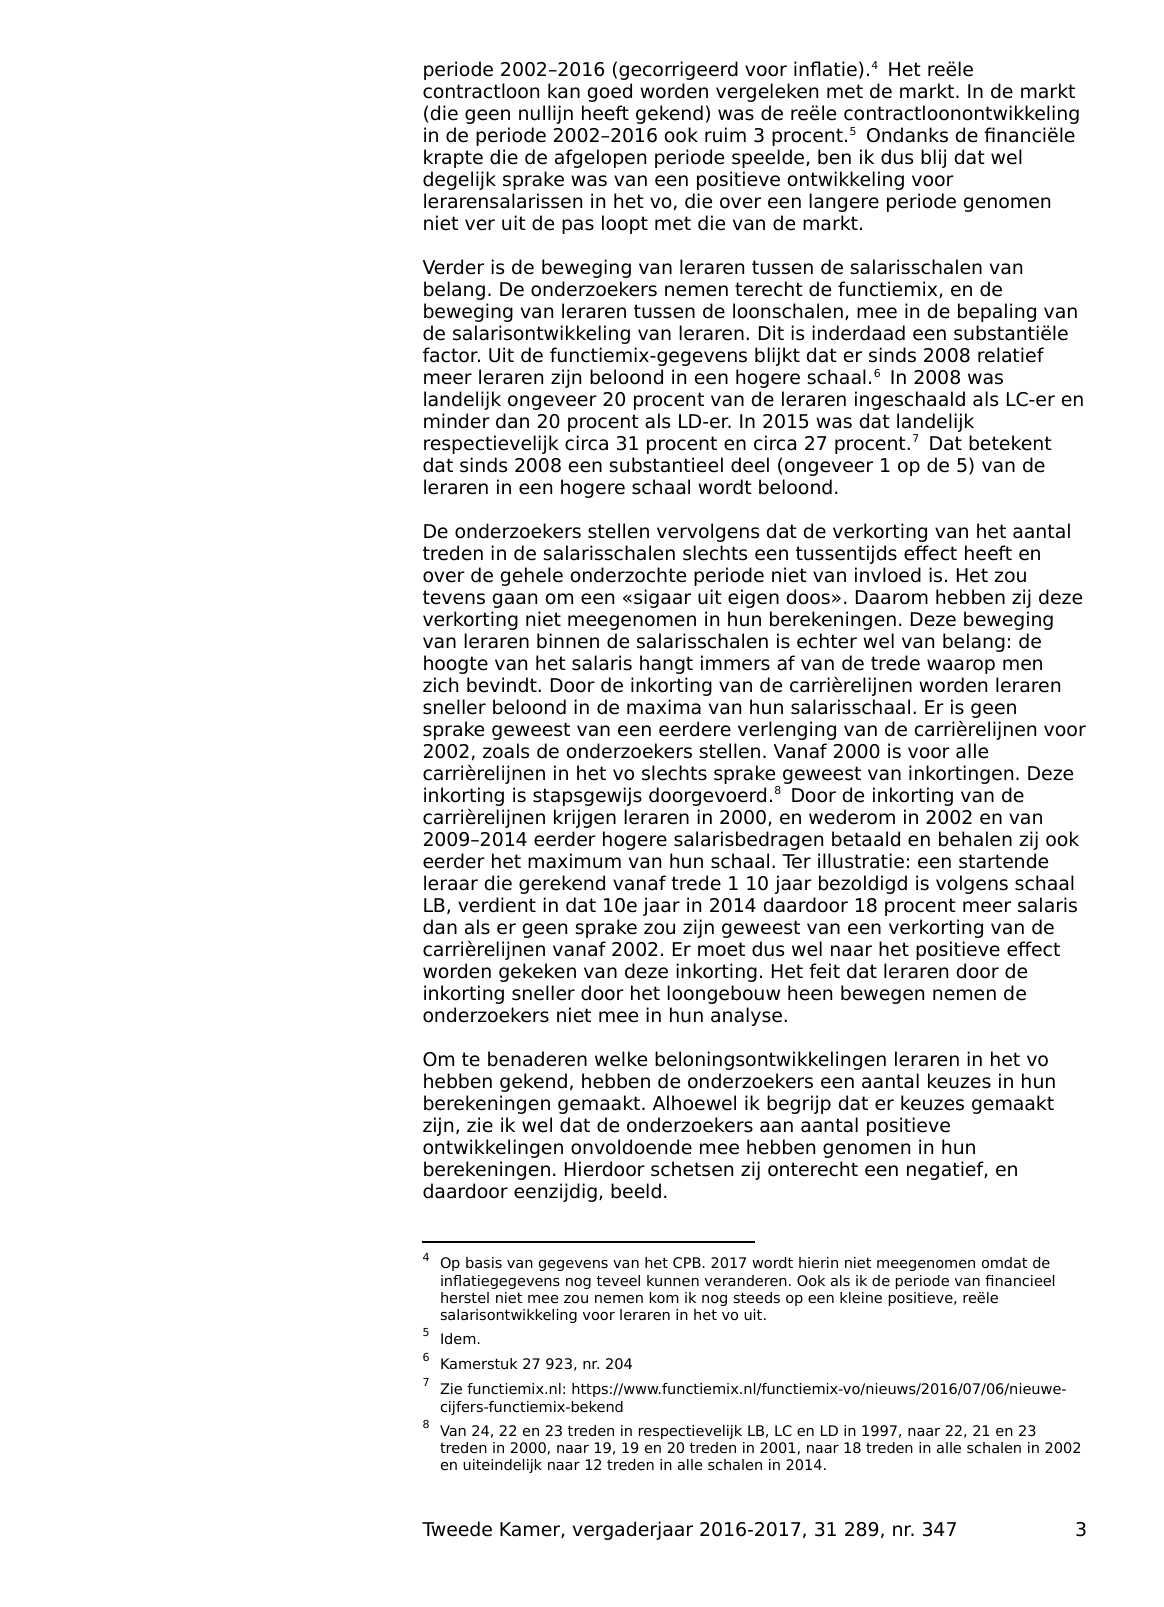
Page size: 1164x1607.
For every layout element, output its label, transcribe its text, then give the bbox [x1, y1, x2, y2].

text Idem. [422, 1327, 1087, 1349]
text Op basis van gegevens van het CPB. 2017 wordt hierin niet meegenomen omdat de inflatiegegevens nog teveel kunnen veranderen. Ook als ik de periode van financieel herstel niet mee zou nemen kom ik nog steeds op een kleine positieve, reële salarisontwikkeling voor leraren in het vo uit. [422, 1251, 1087, 1324]
text periode 2002–2016 (gecorrigeerd voor inflatie). Het reële contractloon kan goed worden vergeleken met de markt. In de markt (die geen nullijn heeft gekend) was de reële contractloonontwikkeling in de periode 2002–2016 ook ruim 3 procent. Ondanks de financiële krapte die de afgelopen periode speelde, ben ik dus blij dat wel degelijk sprake was van een positieve ontwikkeling voor lerarensalarissen in het vo, die over een langere periode genomen niet ver uit de pas loopt met die van de markt. [422, 59, 1087, 235]
text Kamerstuk 27 923, nr. 204 [422, 1352, 1087, 1374]
text Om te benaderen welke beloningsontwikkelingen leraren in het vo hebben gekend, hebben de onderzoekers een aantal keuzes in hun berekeningen gemaakt. Alhoewel ik begrijp dat er keuzes gemaakt zijn, zie ik wel dat de onderzoekers aan aantal positieve ontwikkelingen onvoldoende mee hebben genomen in hun berekeningen. Hierdoor schetsen zij onterecht een negatief, en daardoor eenzijdig, beeld. [422, 1049, 1087, 1203]
text Van 24, 22 en 23 treden in respectievelijk LB, LC en LD in 1997, naar 22, 21 en 23 treden in 2000, naar 19, 19 en 20 treden in 2001, naar 18 treden in alle schalen in 2002 en uiteindelijk naar 12 treden in alle schalen in 2014. [422, 1418, 1087, 1474]
text Verder is de beweging van leraren tussen de salarisschalen van belang. De onderzoekers nemen terecht de functiemix, en de beweging van leraren tussen de loonschalen, mee in de bepaling van de salarisontwikkeling van leraren. Dit is inderdaad een substantiële factor. Uit de functiemix-gegevens blijkt dat er sinds 2008 relatief meer leraren zijn beloond in een hogere schaal. In 2008 was landelijk ongeveer 20 procent van de leraren ingeschaald als LC-er en minder dan 20 procent als LD-er. In 2015 was dat landelijk respectievelijk circa 31 procent en circa 27 procent. Dat betekent dat sinds 2008 een substantieel deel (ongeveer 1 op de 5) van de leraren in een hogere schaal wordt beloond. [422, 257, 1087, 499]
text Zie functiemix.nl: https://www.functiemix.nl/functiemix-vo/nieuws/2016/07/06/nieuwe-cijfers-functiemix-bekend [422, 1377, 1087, 1416]
text De onderzoekers stellen vervolgens dat de verkorting van het aantal treden in de salarisschalen slechts een tussentijds effect heeft en over de gehele onderzochte periode niet van invloed is. Het zou tevens gaan om een «sigaar uit eigen doos». Daarom hebben zij deze verkorting niet meegenomen in hun berekeningen. Deze beweging van leraren binnen de salarisschalen is echter wel van belang: de hoogte van het salaris hangt immers af van de trede waarop men zich bevindt. Door de inkorting van de carrièrelijnen worden leraren sneller beloond in de maxima van hun salarisschaal. Er is geen sprake geweest van een eerdere verlenging van de carrièrelijnen voor 2002, zoals de onderzoekers stellen. Vanaf 2000 is voor alle carrièrelijnen in het vo slechts sprake geweest van inkortingen. Deze inkorting is stapsgewijs doorgevoerd. Door de inkorting van de carrièrelijnen krijgen leraren in 2000, en wederom in 2002 en van 2009–2014 eerder hogere salarisbedragen betaald en behalen zij ook eerder het maximum van hun schaal. Ter illustratie: een startende leraar die gerekend vanaf trede 1 10 jaar bezoldigd is volgens schaal LB, verdient in dat 10e jaar in 2014 daardoor 18 procent meer salaris dan als er geen sprake zou zijn geweest van een verkorting van de carrièrelijnen vanaf 2002. Er moet dus wel naar het positieve effect worden gekeken van deze inkorting. Het feit dat leraren door de inkorting sneller door het loongebouw heen bewegen nemen de onderzoekers niet mee in hun analyse. [422, 521, 1087, 1027]
